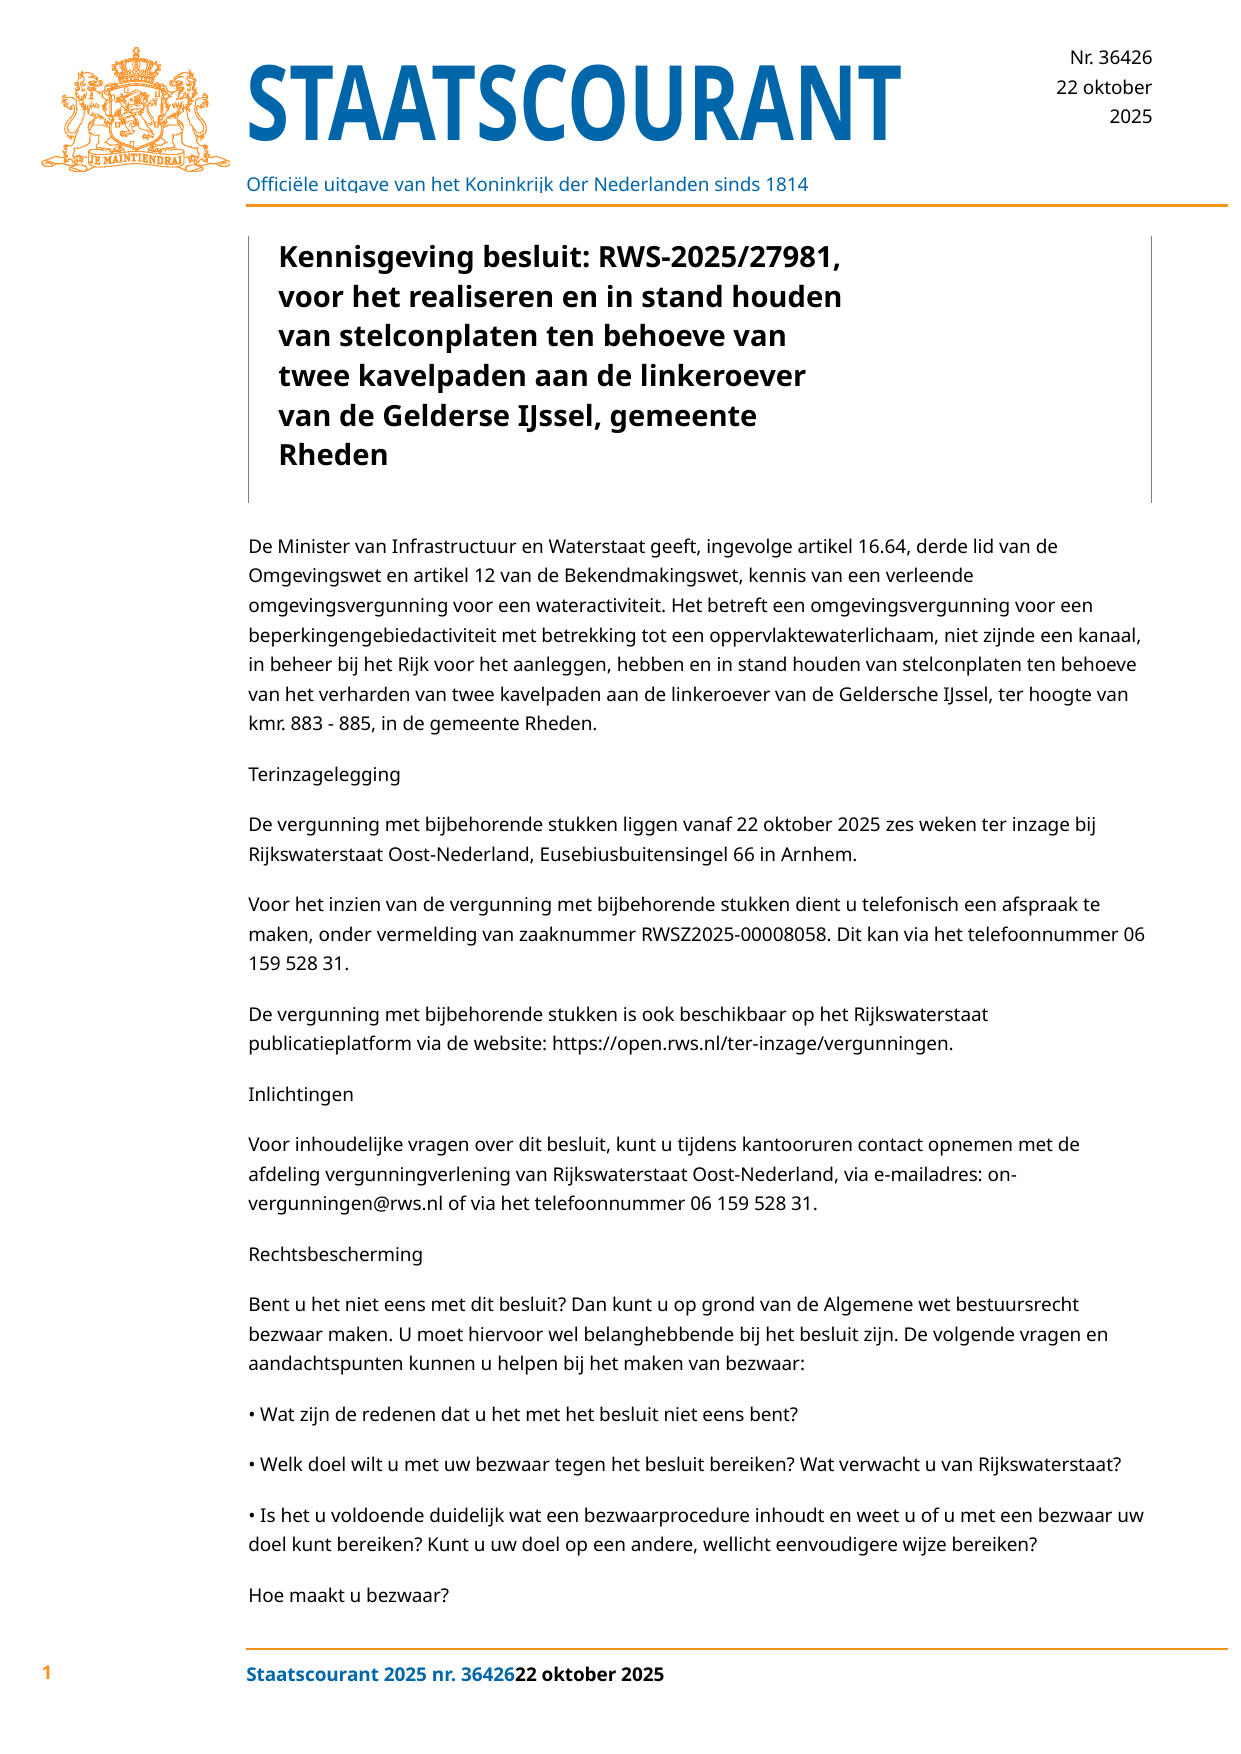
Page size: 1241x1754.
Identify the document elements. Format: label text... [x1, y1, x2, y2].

text Voor het inzien van de vergunning met bijbehorende stukken dient u telefonisch een afspraak te maken, onder vermelding van zaaknummer RWSZ2025-00008058. Dit kan via het telefoonnummer 06 159 528 31. [248, 891, 1152, 976]
text Inlichtingen [248, 1081, 1152, 1107]
text De vergunning met bijbehorende stukken is ook beschikbaar op het Rijkswaterstaat publicatieplatform via de website: https://open.rws.nl/ter-inzage/vergunningen. [248, 1001, 1152, 1056]
text • Welk doel wilt u met uw bezwaar tegen het besluit bereiken? Wat verwacht u van Rijkswaterstaat? [248, 1451, 1152, 1477]
text Terinzagelegging [248, 761, 1152, 787]
text • Is het u voldoende duidelijk wat een bezwaarprocedure inhoudt en weet u of u met een bezwaar uw doel kunt bereiken? Kunt u uw doel op een andere, wellicht eenvoudigere wijze bereiken? [248, 1502, 1152, 1557]
text Voor inhoudelijke vragen over dit besluit, kunt u tijdens kantooruren contact opnemen met de afdeling vergunningverlening van Rijkswaterstaat Oost-Nederland, via e-mailadres: on-vergunningen@rws.nl of via het telefoonnummer 06 159 528 31. [248, 1131, 1152, 1216]
picture [41, 47, 231, 172]
table_header [1090, 236, 1151, 413]
text Hoe maakt u bezwaar? [248, 1582, 1152, 1607]
table_header Kennisgeving besluit: RWS-2025/27981, voor het realiseren en in stand houden van stelconplaten ten behoeve van twee kavelpaden aan de linkeroever van de Gelderse IJssel, gemeente Rheden [249, 236, 850, 503]
table_header [850, 414, 1151, 503]
table_header [850, 236, 912, 413]
text De vergunning met bijbehorende stukken liggen vanaf 22 oktober 2025 zes weken ter inzage bij Rijkswaterstaat Oost-Nederland, Eusebiusbuitensingel 66 in Arnhem. [248, 811, 1152, 867]
text Rechtsbescherming [248, 1241, 1152, 1267]
picture [912, 236, 1090, 414]
text Bent u het niet eens met dit besluit? Dan kunt u op grond van de Algemene wet bestuursrecht bezwaar maken. U moet hiervoor wel belanghebbende bij het besluit zijn. De volgende vragen en aandachtspunten kunnen u helpen bij het maken van bezwaar: [248, 1291, 1152, 1376]
text De Minister van Infrastructuur en Waterstaat geeft, ingevolge artikel 16.64, derde lid van de Omgevingswet en artikel 12 van de Bekendmakingswet, kennis van een verleende omgevingsvergunning voor een wateractiviteit. Het betreft een omgevingsvergunning voor een beperkingengebiedactiviteit met betrekking tot een oppervlaktewaterlichaam, niet zijnde een kanaal, in beheer bij het Rijk voor het aanleggen, hebben en in stand houden van stelconplaten ten behoeve van het verharden van twee kavelpaden aan de linkeroever van de Geldersche IJssel, ter hoogte van kmr. 883 - 885, in de gemeente Rheden. [248, 533, 1152, 736]
text • Wat zijn de redenen dat u het met het besluit niet eens bent? [248, 1401, 1152, 1427]
